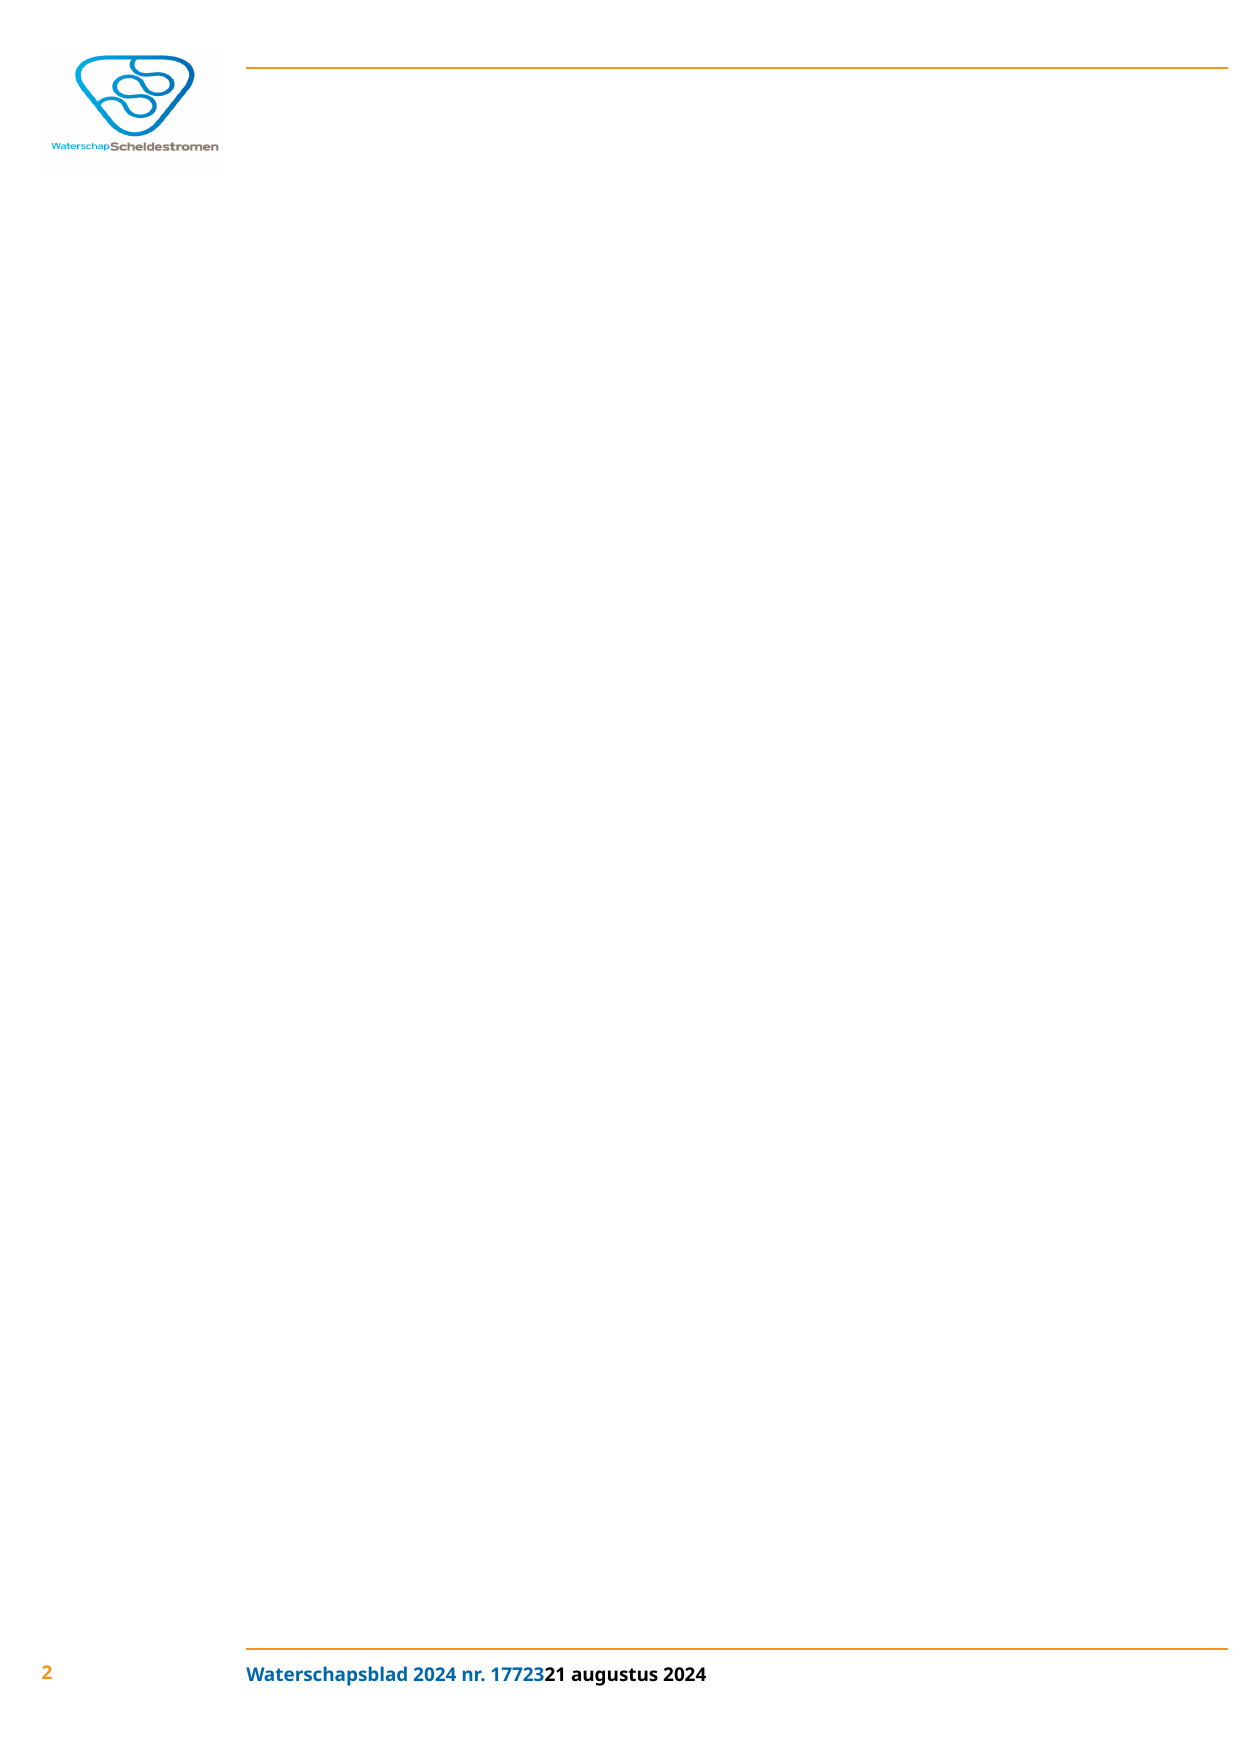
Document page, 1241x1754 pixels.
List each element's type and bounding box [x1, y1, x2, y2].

picture [41, 47, 231, 172]
